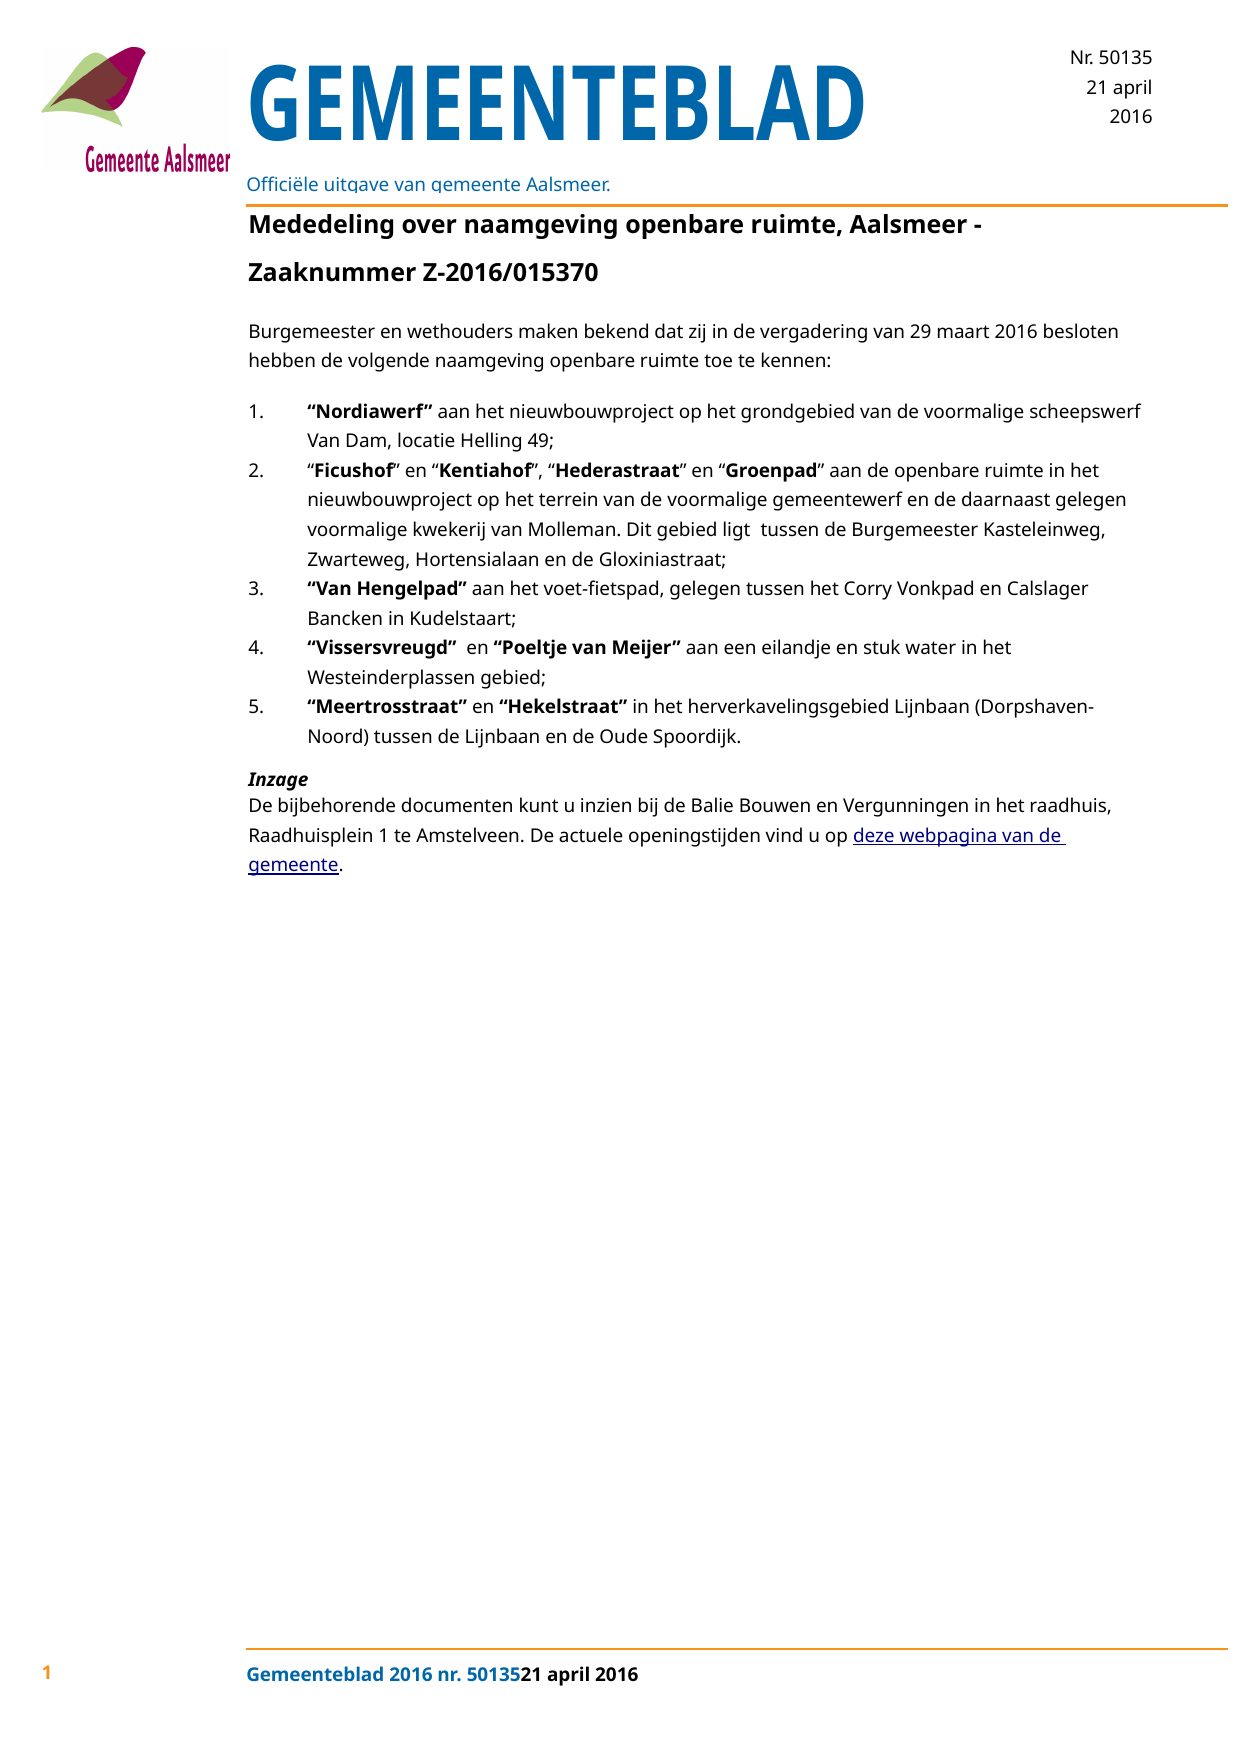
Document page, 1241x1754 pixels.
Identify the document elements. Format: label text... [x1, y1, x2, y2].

list “Vissersvreugd” en “Poeltje van Meijer” aan een eilandje en stuk water in het Westeinderplassen gebied; [248, 634, 1152, 690]
text De bijbehorende documenten kunt u inzien bij de Balie Bouwen en Vergunningen in het raadhuis, Raadhuisplein 1 te Amstelveen. De actuele openingstijden vind u op deze webpagina van de gemeente. [248, 792, 1152, 877]
text Burgemeester en wethouders maken bekend dat zij in de vergadering van 29 maart 2016 besloten hebben de volgende naamgeving openbare ruimte toe te kennen: [248, 318, 1152, 373]
list “Nordiawerf” aan het nieuwbouwproject op het grondgebied van de voormalige scheepswerf Van Dam, locatie Helling 49; [248, 398, 1152, 453]
list “Meertrosstraat” en “Hekelstraat” in het herverkavelingsgebied Lijnbaan (Dorpshaven-Noord) tussen de Lijnbaan en de Oude Spoordijk. [248, 694, 1152, 749]
list “Van Hengelpad” aan het voet-fietspad, gelegen tussen het Corry Vonkpad en Calslager Bancken in Kudelstaart; [248, 575, 1152, 631]
list “Ficushof” en “Kentiahof”, “Hederastraat” en “Groenpad” aan de openbare ruimte in het nieuwbouwproject op het terrein van de voormalige gemeentewerf en de daarnaast gelegen voormalige kwekerij van Molleman. Dit gebied ligt tussen de Burgemeester Kasteleinweg, Zwarteweg, Hortensialaan en de Gloxiniastraat; [248, 457, 1152, 572]
text Inzage [248, 766, 1152, 792]
picture [41, 47, 231, 172]
text Mededeling over naamgeving openbare ruimte, Aalsmeer - Zaaknummer Z-2016/015370 [248, 207, 1152, 288]
